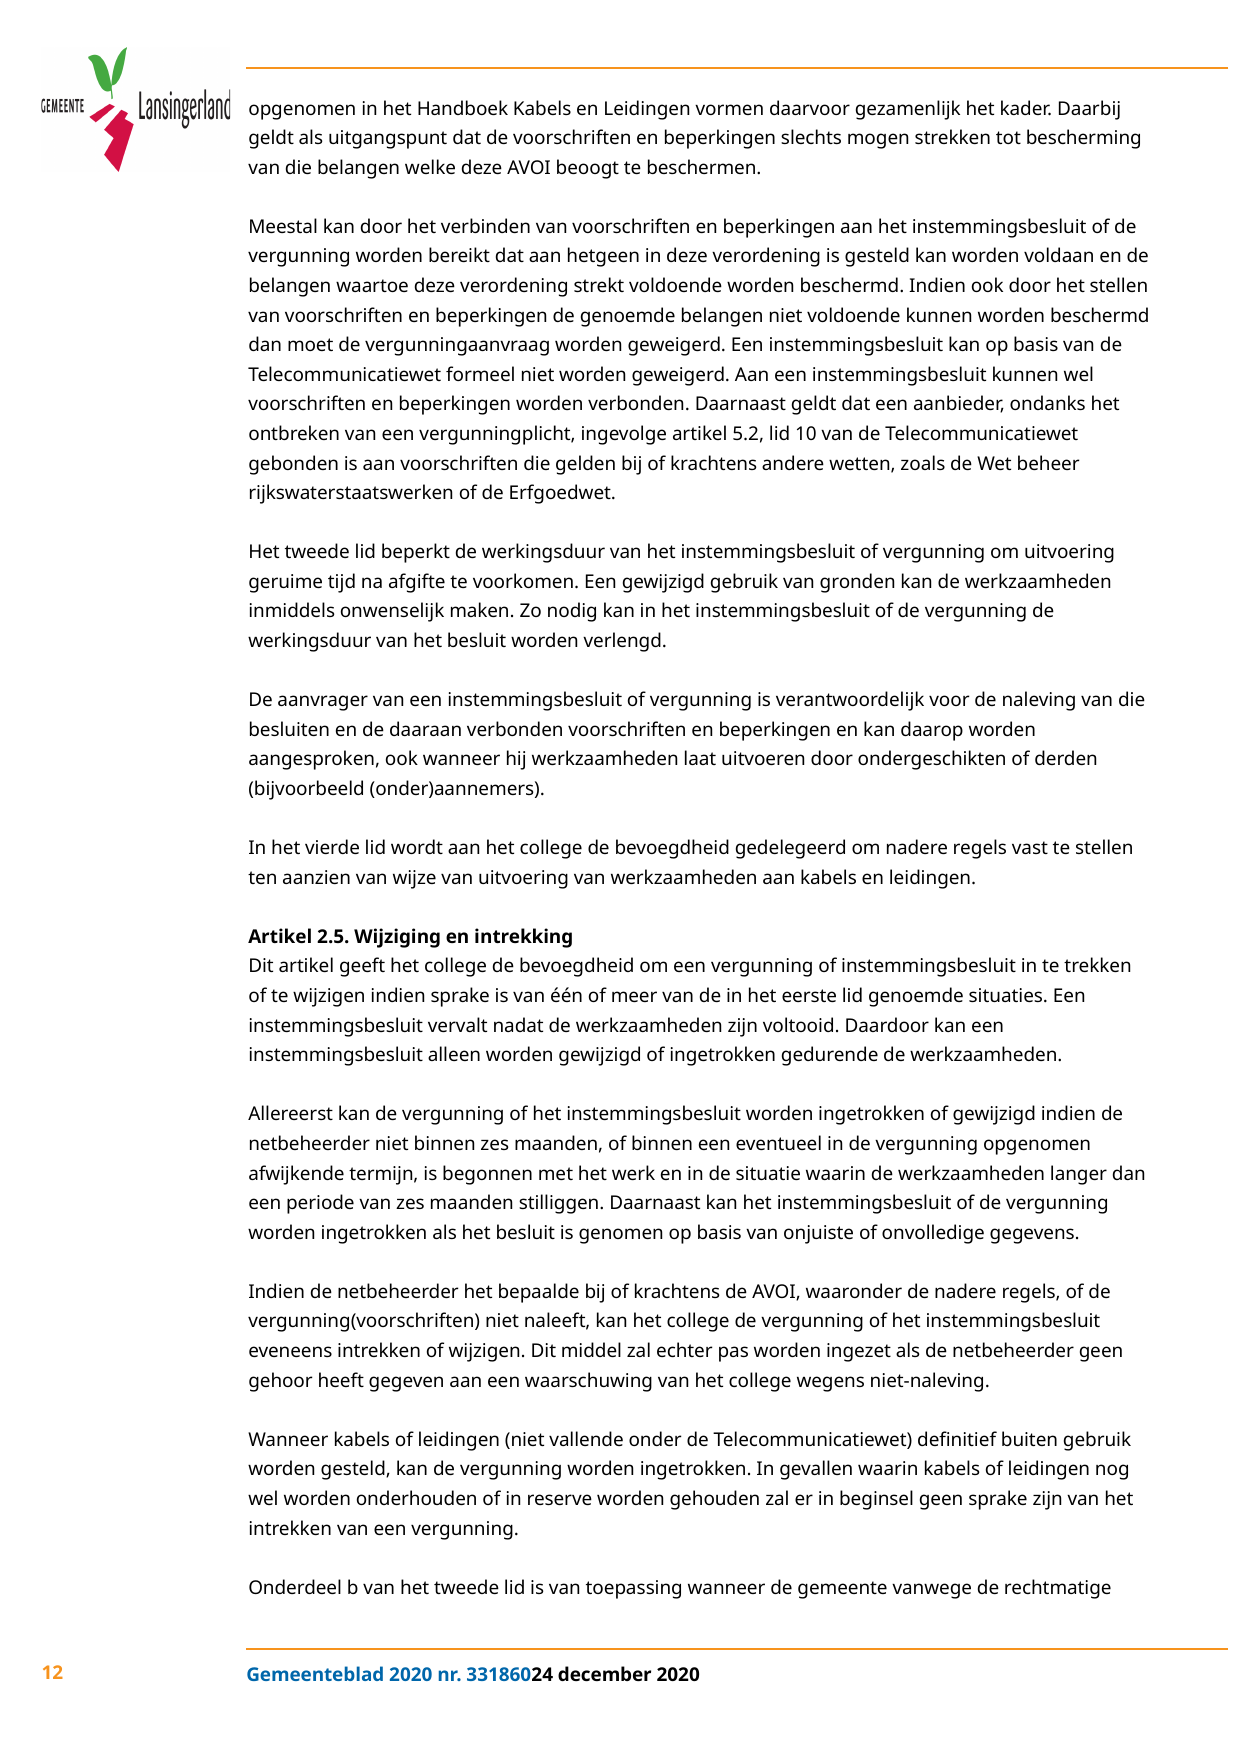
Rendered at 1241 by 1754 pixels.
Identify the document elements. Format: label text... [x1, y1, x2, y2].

text Meestal kan door het verbinden van voorschriften en beperkingen aan het instemmingsbesluit of de vergunning worden bereikt dat aan hetgeen in deze verordening is gesteld kan worden voldaan en de belangen waartoe deze verordening strekt voldoende worden beschermd. Indien ook door het stellen van voorschriften en beperkingen de genoemde belangen niet voldoende kunnen worden beschermd dan moet de vergunningaanvraag worden geweigerd. Een instemmingsbesluit kan op basis van de Telecommunicatiewet formeel niet worden geweigerd. Aan een instemmingsbesluit kunnen wel voorschriften en beperkingen worden verbonden. Daarnaast geldt dat een aanbieder, ondanks het ontbreken van een vergunningplicht, ingevolge artikel 5.2, lid 10 van de Telecommunicatiewet gebonden is aan voorschriften die gelden bij of krachtens andere wetten, zoals de Wet beheer rijkswaterstaatswerken of de Erfgoedwet. [248, 213, 1152, 505]
picture [41, 47, 231, 172]
text Het tweede lid beperkt de werkingsduur van het instemmingsbesluit of vergunning om uitvoering geruime tijd na afgifte te voorkomen. Een gewijzigd gebruik van gronden kan de werkzaamheden inmiddels onwenselijk maken. Zo nodig kan in het instemmingsbesluit of de vergunning de werkingsduur van het besluit worden verlengd. [248, 538, 1152, 653]
text Allereerst kan de vergunning of het instemmingsbesluit worden ingetrokken of gewijzigd indien de netbeheerder niet binnen zes maanden, of binnen een eventueel in de vergunning opgenomen afwijkende termijn, is begonnen met het werk en in de situatie waarin de werkzaamheden langer dan een periode van zes maanden stilliggen. Daarnaast kan het instemmingsbesluit of de vergunning worden ingetrokken als het besluit is genomen op basis van onjuiste of onvolledige gegevens. [248, 1101, 1152, 1245]
text De aanvrager van een instemmingsbesluit of vergunning is verantwoordelijk voor de naleving van die besluiten en de daaraan verbonden voorschriften en beperkingen en kan daarop worden aangesproken, ook wanneer hij werkzaamheden laat uitvoeren door ondergeschikten of derden (bijvoorbeeld (onder)aannemers). [248, 686, 1152, 801]
text Onderdeel b van het tweede lid is van toepassing wanneer de gemeente vanwege de rechtmatige [248, 1574, 1152, 1600]
text Artikel 2.5. Wijziging en intrekking [248, 923, 1152, 949]
text opgenomen in het Handboek Kabels en Leidingen vormen daarvoor gezamenlijk het kader. Daarbij geldt als uitgangspunt dat de voorschriften en beperkingen slechts mogen strekken tot bescherming van die belangen welke deze AVOI beoogt te beschermen. [248, 95, 1152, 180]
text Wanneer kabels of leidingen (niet vallende onder de Telecommunicatiewet) definitief buiten gebruik worden gesteld, kan de vergunning worden ingetrokken. In gevallen waarin kabels of leidingen nog wel worden onderhouden of in reserve worden gehouden zal er in beginsel geen sprake zijn van het intrekken van een vergunning. [248, 1426, 1152, 1541]
text Indien de netbeheerder het bepaalde bij of krachtens de AVOI, waaronder de nadere regels, of de vergunning(voorschriften) niet naleeft, kan het college de vergunning of het instemmingsbesluit eveneens intrekken of wijzigen. Dit middel zal echter pas worden ingezet als de netbeheerder geen gehoor heeft gegeven aan een waarschuwing van het college wegens niet-naleving. [248, 1278, 1152, 1393]
text Dit artikel geeft het college de bevoegdheid om een vergunning of instemmingsbesluit in te trekken of te wijzigen indien sprake is van één of meer van de in het eerste lid genoemde situaties. Een instemmingsbesluit vervalt nadat de werkzaamheden zijn voltooid. Daardoor kan een instemmingsbesluit alleen worden gewijzigd of ingetrokken gedurende de werkzaamheden. [248, 953, 1152, 1067]
text In het vierde lid wordt aan het college de bevoegdheid gedelegeerd om nadere regels vast te stellen ten aanzien van wijze van uitvoering van werkzaamheden aan kabels en leidingen. [248, 834, 1152, 890]
